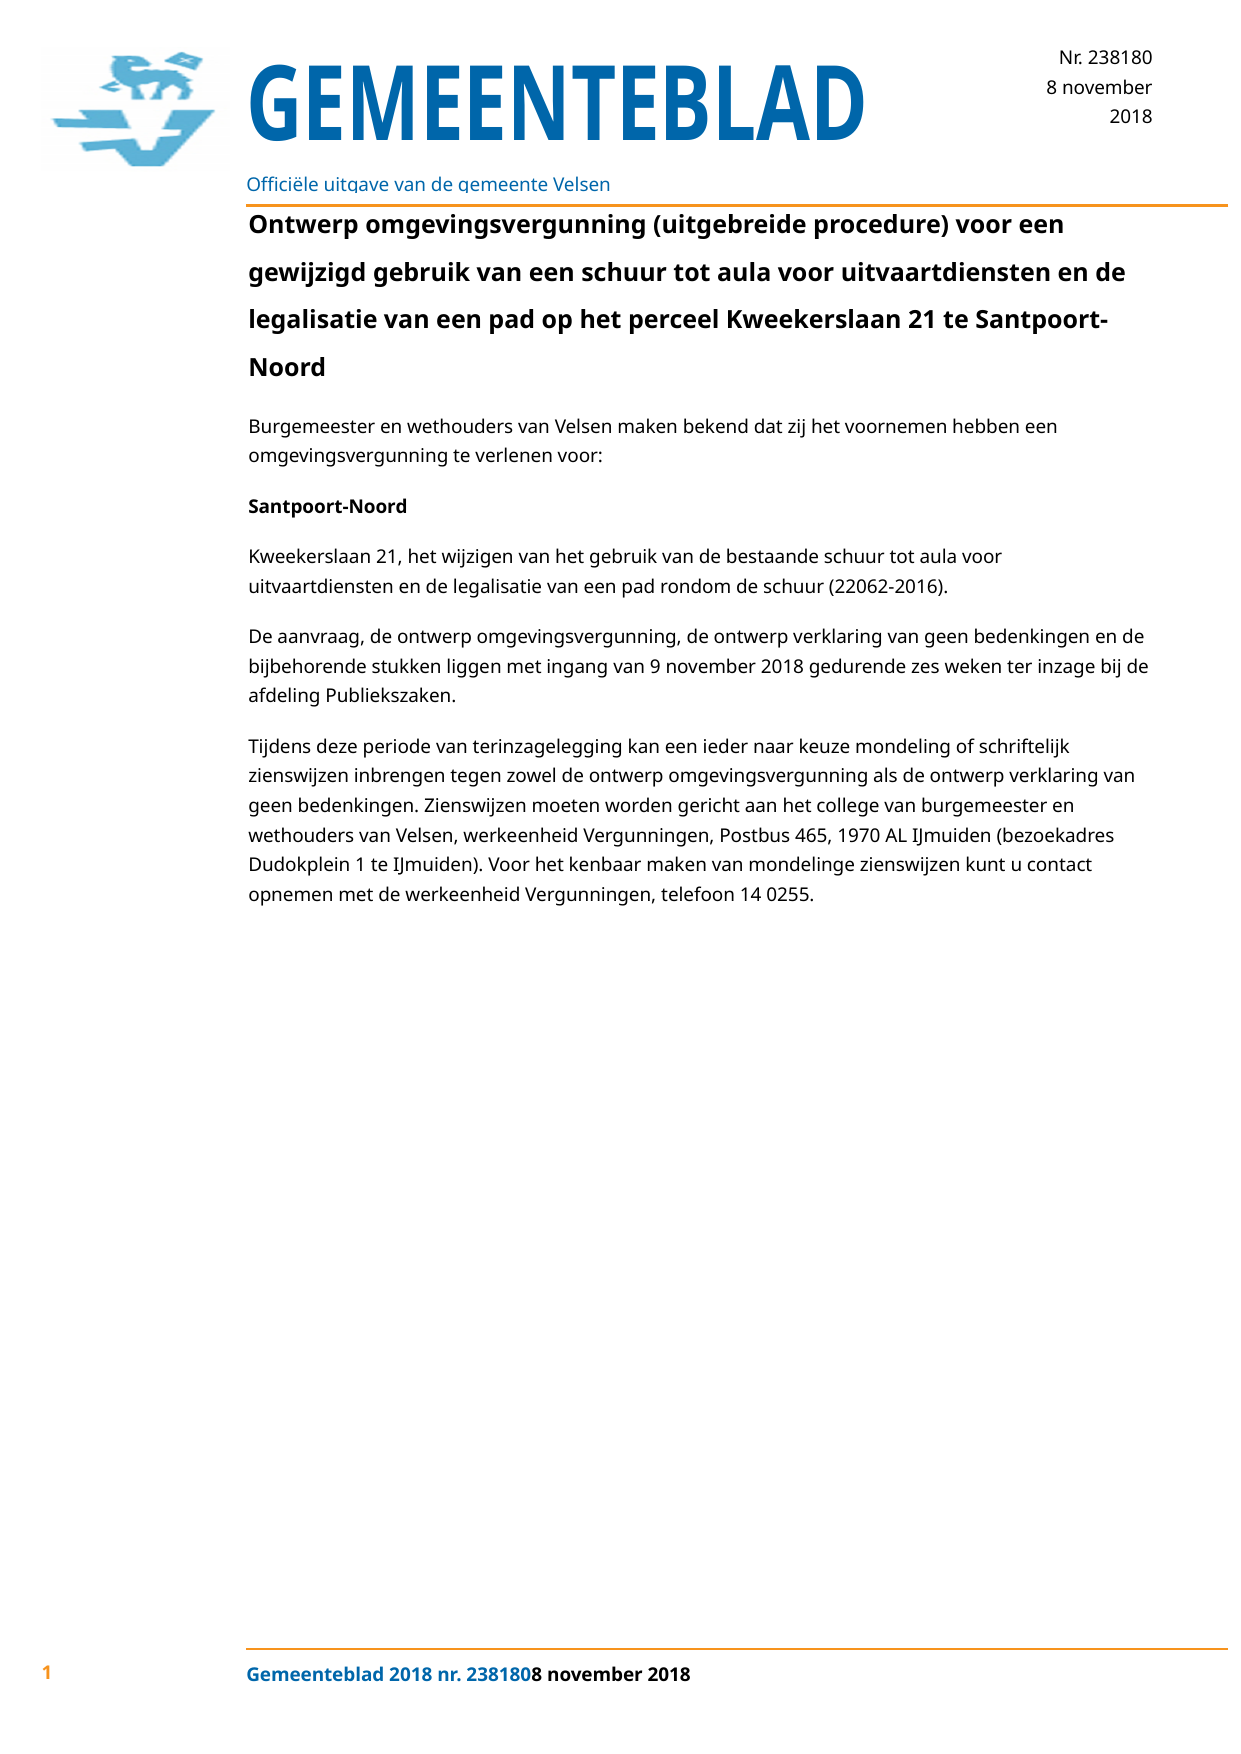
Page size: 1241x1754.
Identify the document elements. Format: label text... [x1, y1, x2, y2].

text Kweekerslaan 21, het wijzigen van het gebruik van de bestaande schuur tot aula voor uitvaartdiensten en de legalisatie van een pad rondom de schuur (22062-2016). [248, 543, 1152, 599]
text Burgemeester en wethouders van Velsen maken bekend dat zij het voornemen hebben een omgevingsvergunning te verlenen voor: [248, 413, 1152, 468]
text Tijdens deze periode van terinzagelegging kan een ieder naar keuze mondeling of schriftelijk zienswijzen inbrengen tegen zowel de ontwerp omgevingsvergunning als de ontwerp verklaring van geen bedenkingen. Zienswijzen moeten worden gericht aan het college van burgemeester en wethouders van Velsen, werkeenheid Vergunningen, Postbus 465, 1970 AL IJmuiden (bezoekadres Dudokplein 1 te IJmuiden). Voor het kenbaar maken van mondelinge zienswijzen kunt u contact opnemen met de werkeenheid Vergunningen, telefoon 14 0255. [248, 733, 1152, 907]
text Ontwerp omgevingsvergunning (uitgebreide procedure) voor een gewijzigd gebruik van een schuur tot aula voor uitvaartdiensten en de legalisatie van een pad op het perceel Kweekerslaan 21 te Santpoort-Noord [248, 207, 1152, 384]
text De aanvraag, de ontwerp omgevingsvergunning, de ontwerp verklaring van geen bedenkingen en de bijbehorende stukken liggen met ingang van 9 november 2018 gedurende zes weken ter inzage bij de afdeling Publiekszaken. [248, 623, 1152, 708]
picture [41, 47, 231, 172]
text Santpoort-Noord [248, 493, 1152, 519]
